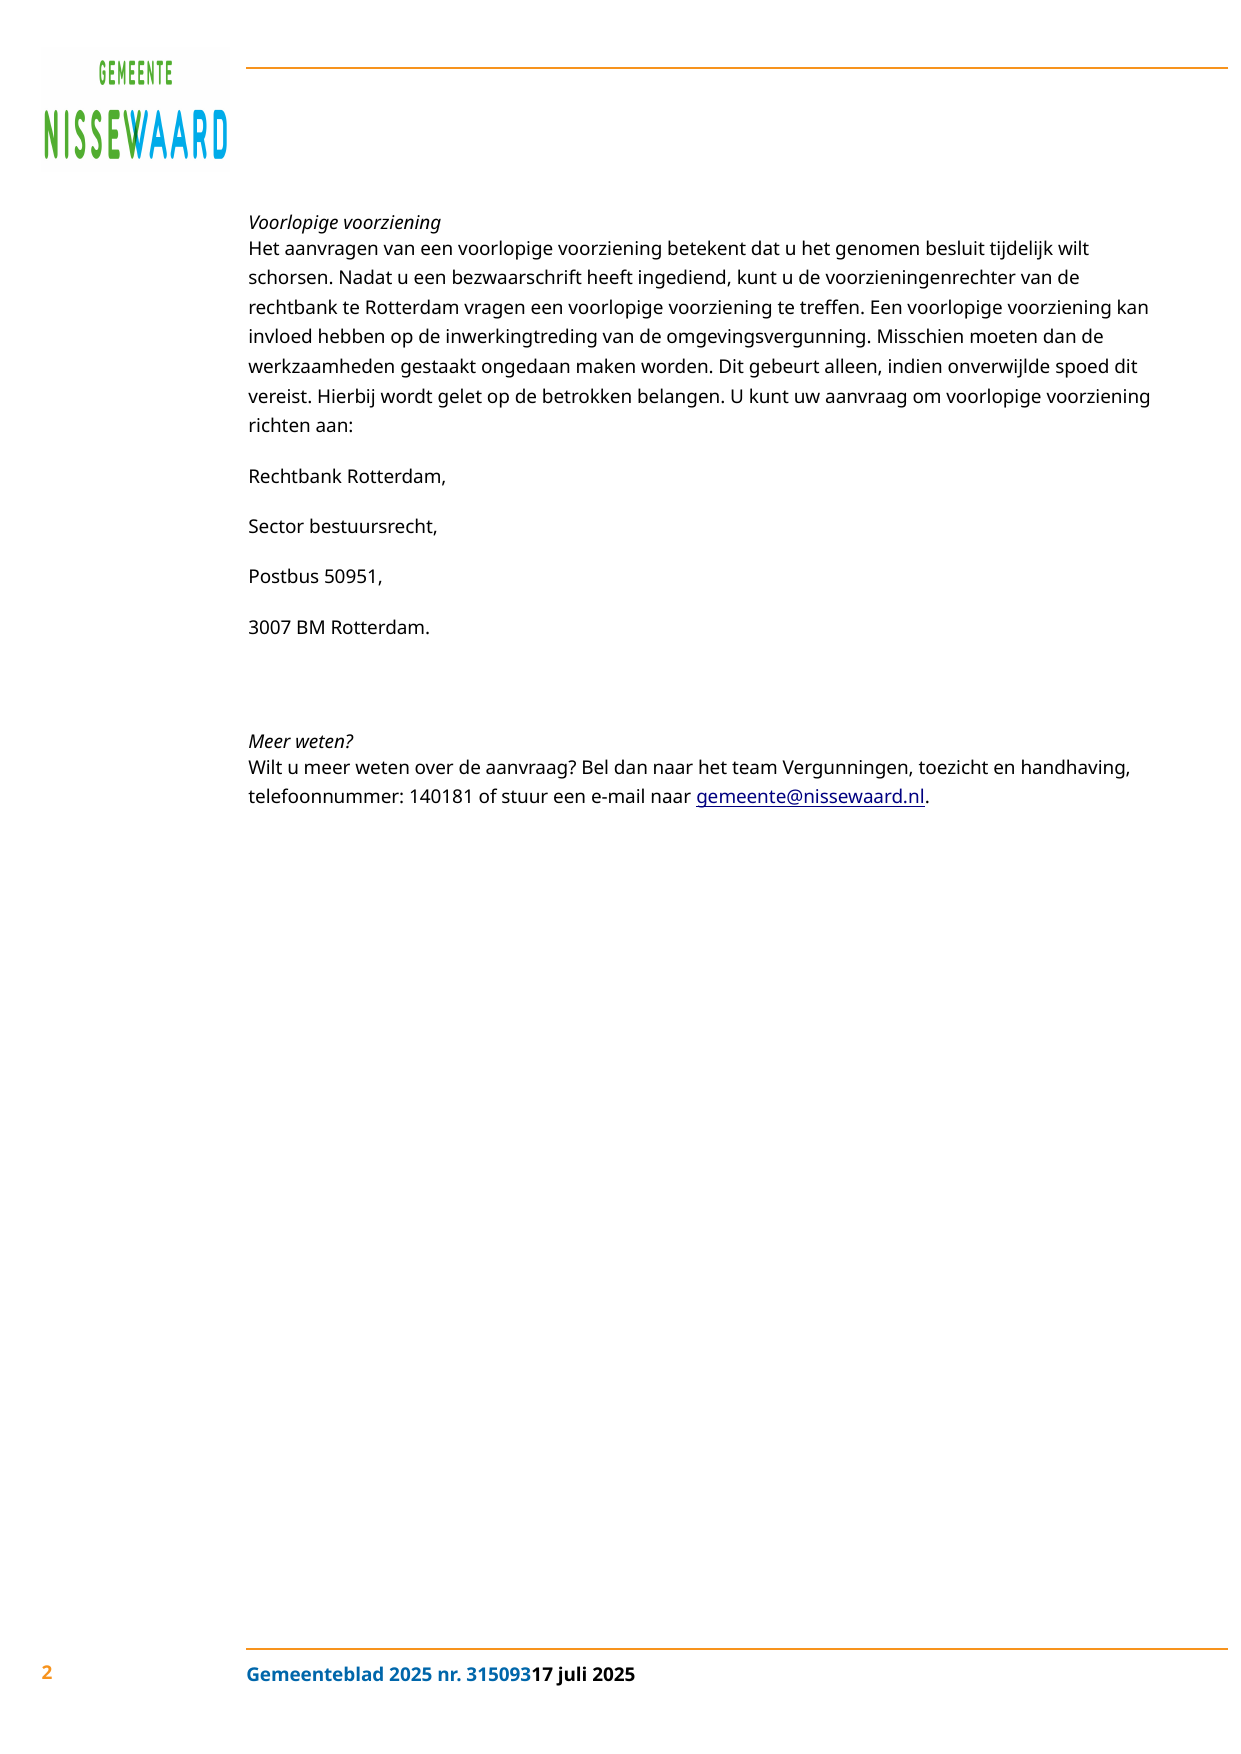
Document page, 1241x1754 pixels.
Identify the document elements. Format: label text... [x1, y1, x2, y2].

text 3007 BM Rotterdam. [248, 614, 1152, 640]
text Wilt u meer weten over de aanvraag? Bel dan naar het team Vergunningen, toezicht en handhaving, telefoonnummer: 140181 of stuur een e-mail naar gemeente@nissewaard.nl. [248, 754, 1152, 809]
text Postbus 50951, [248, 564, 1152, 589]
text Meer weten? [248, 728, 1152, 754]
text Voorlopige voorziening [248, 209, 1152, 235]
text Sector bestuursrecht, [248, 513, 1152, 539]
picture [41, 47, 231, 172]
text Rechtbank Rotterdam, [248, 463, 1152, 488]
text Het aanvragen van een voorlopige voorziening betekent dat u het genomen besluit tijdelijk wilt schorsen. Nadat u een bezwaarschrift heeft ingediend, kunt u de voorzieningenrechter van de rechtbank te Rotterdam vragen een voorlopige voorziening te treffen. Een voorlopige voorziening kan invloed hebben op de inwerkingtreding van de omgevingsvergunning. Misschien moeten dan de werkzaamheden gestaakt ongedaan maken worden. Dit gebeurt alleen, indien onverwijlde spoed dit vereist. Hierbij wordt gelet op de betrokken belangen. U kunt uw aanvraag om voorlopige voorziening richten aan: [248, 235, 1152, 438]
